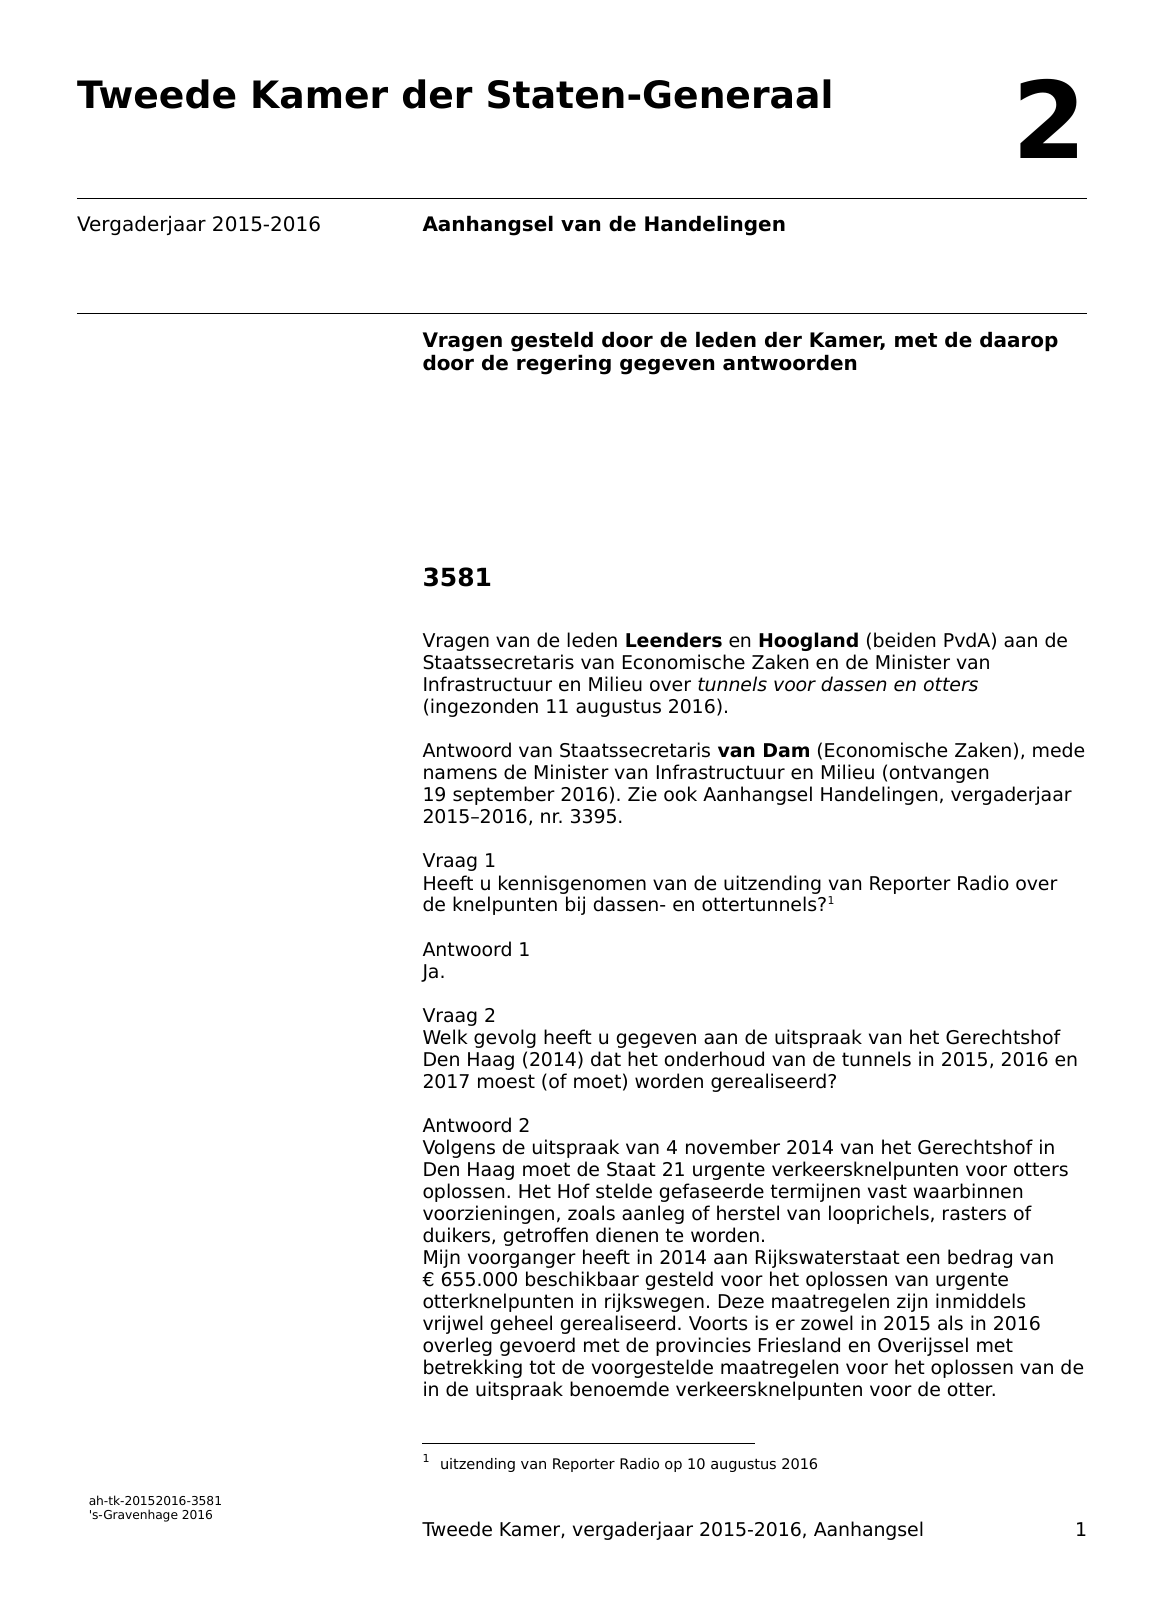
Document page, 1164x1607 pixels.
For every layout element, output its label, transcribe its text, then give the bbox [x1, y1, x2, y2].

text Ja. [422, 961, 1087, 982]
table_cell Vergaderjaar 2015-2016 [77, 199, 422, 313]
text 's-Gravenhage 2016 [88, 1508, 323, 1522]
text Welk gevolg heeft u gegeven aan de uitspraak van het Gerechtshof Den Haag (2014) dat het onderhoud van de tunnels in 2015, 2016 en 2017 moest (of moet) worden gerealiseerd? [422, 1027, 1087, 1093]
text Antwoord 2 [422, 1115, 1087, 1137]
text Volgens de uitspraak van 4 november 2014 van het Gerechtshof in Den Haag moet de Staat 21 urgente verkeersknelpunten voor otters oplossen. Het Hof stelde gefaseerde termijnen vast waarbinnen voorzieningen, zoals aanleg of herstel van looprichels, rasters of duikers, getroffen dienen te worden. [422, 1137, 1087, 1247]
text Antwoord van Staatssecretaris van Dam (Economische Zaken), mede namens de Minister van Infrastructuur en Milieu (ontvangen 19 september 2016). Zie ook Aanhangsel Handelingen, vergaderjaar 2015–2016, nr. 3395. [422, 740, 1087, 828]
text 3581 [422, 563, 1087, 592]
text Antwoord 1 [422, 938, 1087, 961]
text ah-tk-20152016-3581 [88, 1494, 323, 1508]
table_cell [77, 314, 422, 375]
table_cell Vragen gesteld door de leden der Kamer, met de daarop door de regering gegeven antwoorden [422, 314, 1087, 375]
table_cell Aanhangsel van de Handelingen [422, 199, 1087, 313]
text Heeft u kennisgenomen van de uitzending van Reporter Radio over de knelpunten bij dassen- en ottertunnels? [422, 872, 1087, 916]
text Vragen van de leden Leenders en Hoogland (beiden PvdA) aan de Staatssecretaris van Economische Zaken en de Minister van Infrastructuur en Milieu over tunnels voor dassen en otters (ingezonden 11 augustus 2016). [422, 630, 1087, 718]
text Mijn voorganger heeft in 2014 aan Rijkswaterstaat een bedrag van € 655.000 beschikbaar gesteld voor het oplossen van urgente otterknelpunten in rijkswegen. Deze maatregelen zijn inmiddels vrijwel geheel gerealiseerd. Voorts is er zowel in 2015 als in 2016 overleg gevoerd met de provincies Friesland en Overijssel met betrekking tot de voorgestelde maatregelen voor het oplossen van de in de uitspraak benoemde verkeersknelpunten voor de otter. [422, 1247, 1087, 1401]
text Vraag 2 [422, 1005, 1087, 1027]
table_header Tweede Kamer der Staten-Generaal [77, 59, 886, 198]
text uitzending van Reporter Radio op 10 augustus 2016 [422, 1452, 1087, 1474]
table_header 2 [886, 59, 1087, 198]
text Vraag 1 [422, 850, 1087, 872]
